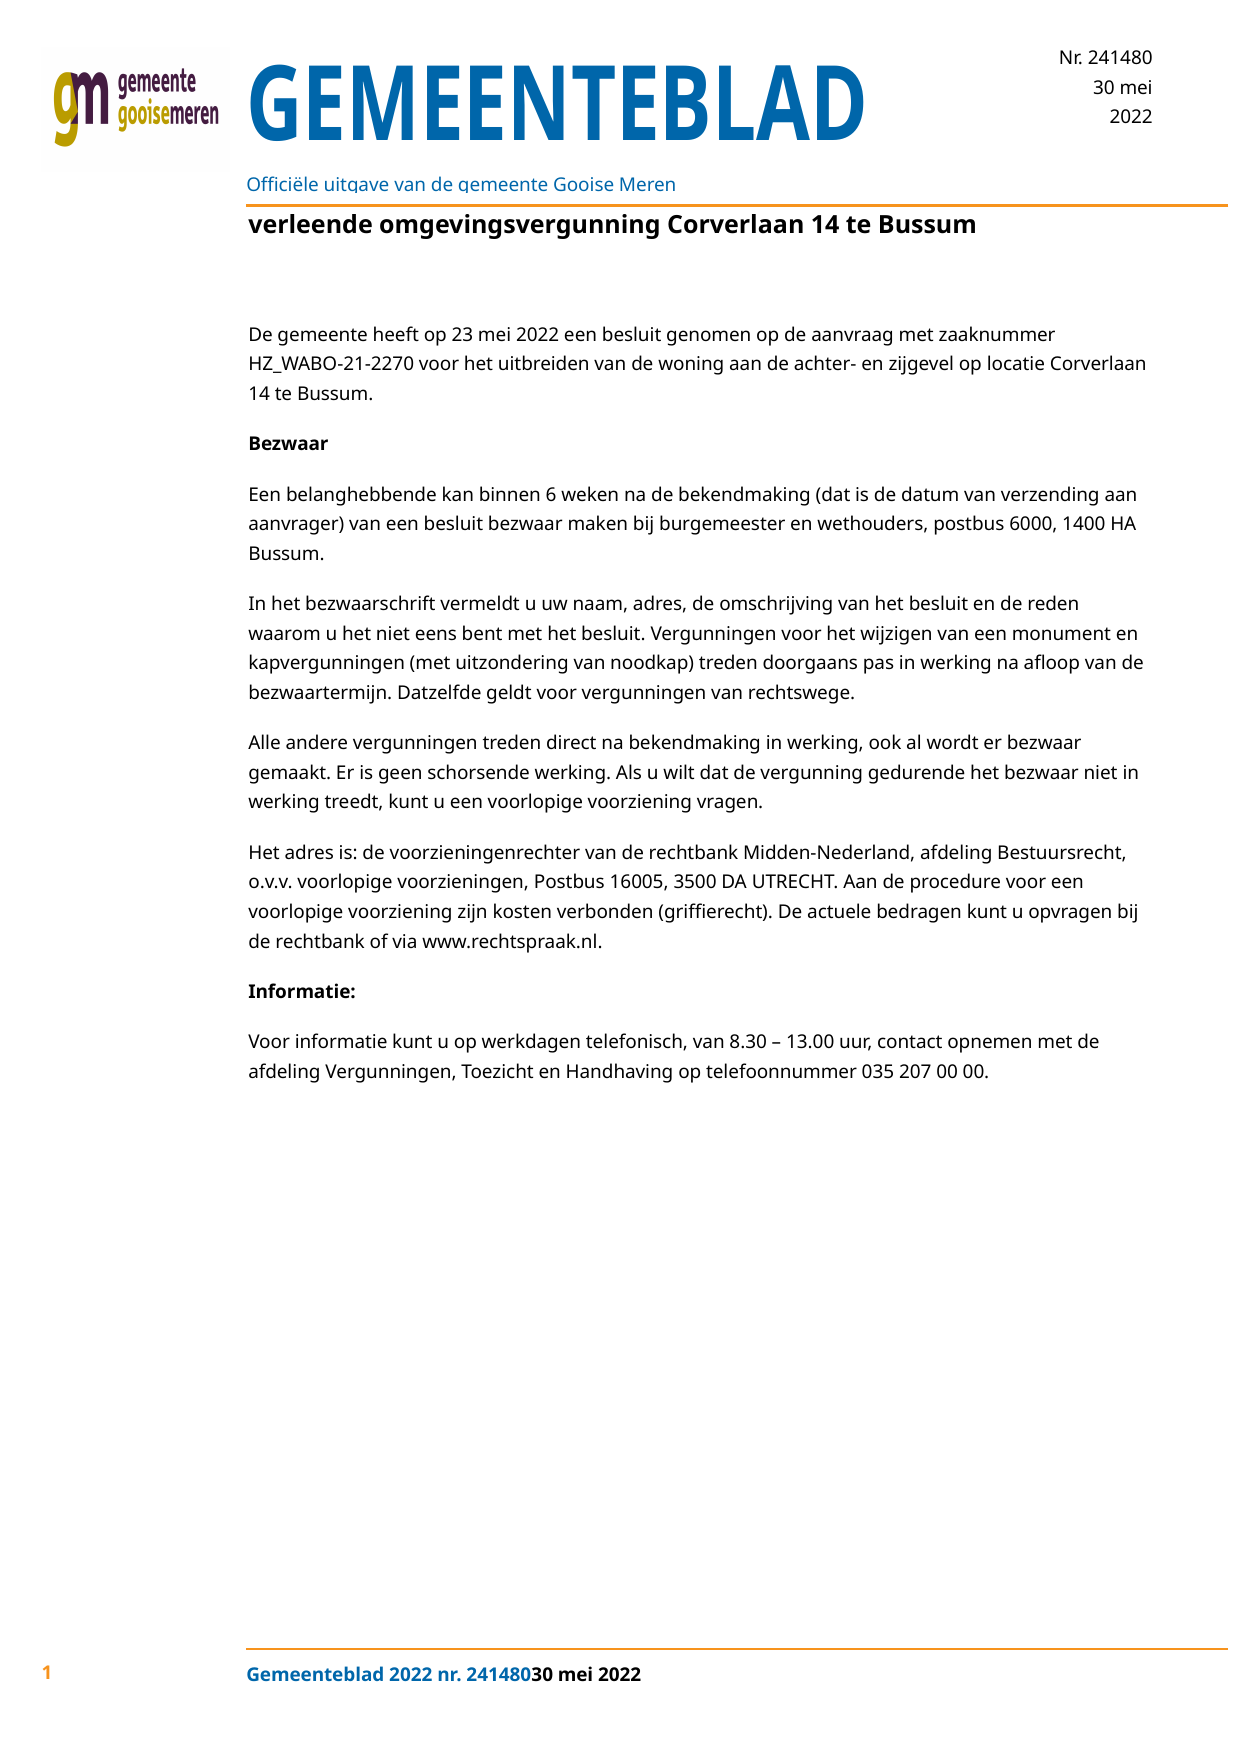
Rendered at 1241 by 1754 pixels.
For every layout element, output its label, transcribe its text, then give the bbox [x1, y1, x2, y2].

text Een belanghebbende kan binnen 6 weken na de bekendmaking (dat is de datum van verzending aan aanvrager) van een besluit bezwaar maken bij burgemeester en wethouders, postbus 6000, 1400 HA Bussum. [248, 481, 1152, 566]
text Het adres is: de voorzieningenrechter van de rechtbank Midden-Nederland, afdeling Bestuursrecht, o.v.v. voorlopige voorzieningen, Postbus 16005, 3500 DA UTRECHT. Aan de procedure voor een voorlopige voorziening zijn kosten verbonden (griffierecht). De actuele bedragen kunt u opvragen bij de rechtbank of via www.rechtspraak.nl. [248, 839, 1152, 953]
text Bezwaar [248, 430, 1152, 456]
text In het bezwaarschrift vermeldt u uw naam, adres, de omschrijving van het besluit en de reden waarom u het niet eens bent met het besluit. Vergunningen voor het wijzigen van een monument en kapvergunningen (met uitzondering van noodkap) treden doorgaans pas in werking na afloop van de bezwaartermijn. Datzelfde geldt voor vergunningen van rechtswege. [248, 590, 1152, 705]
text Voor informatie kunt u op werkdagen telefonisch, van 8.30 – 13.00 uur, contact opnemen met de afdeling Vergunningen, Toezicht en Handhaving op telefoonnummer 035 207 00 00. [248, 1029, 1152, 1084]
text Alle andere vergunningen treden direct na bekendmaking in werking, ook al wordt er bezwaar gemaakt. Er is geen schorsende werking. Als u wilt dat de vergunning gedurende het bezwaar niet in werking treedt, kunt u een voorlopige voorziening vragen. [248, 729, 1152, 814]
text verleende omgevingsvergunning Corverlaan 14 te Bussum [248, 207, 1152, 241]
text De gemeente heeft op 23 mei 2022 een besluit genomen op de aanvraag met zaaknummer HZ_WABO-21-2270 voor het uitbreiden van de woning aan de achter- en zijgevel op locatie Corverlaan 14 te Bussum. [248, 321, 1152, 406]
text Informatie: [248, 978, 1152, 1004]
picture [41, 47, 231, 172]
